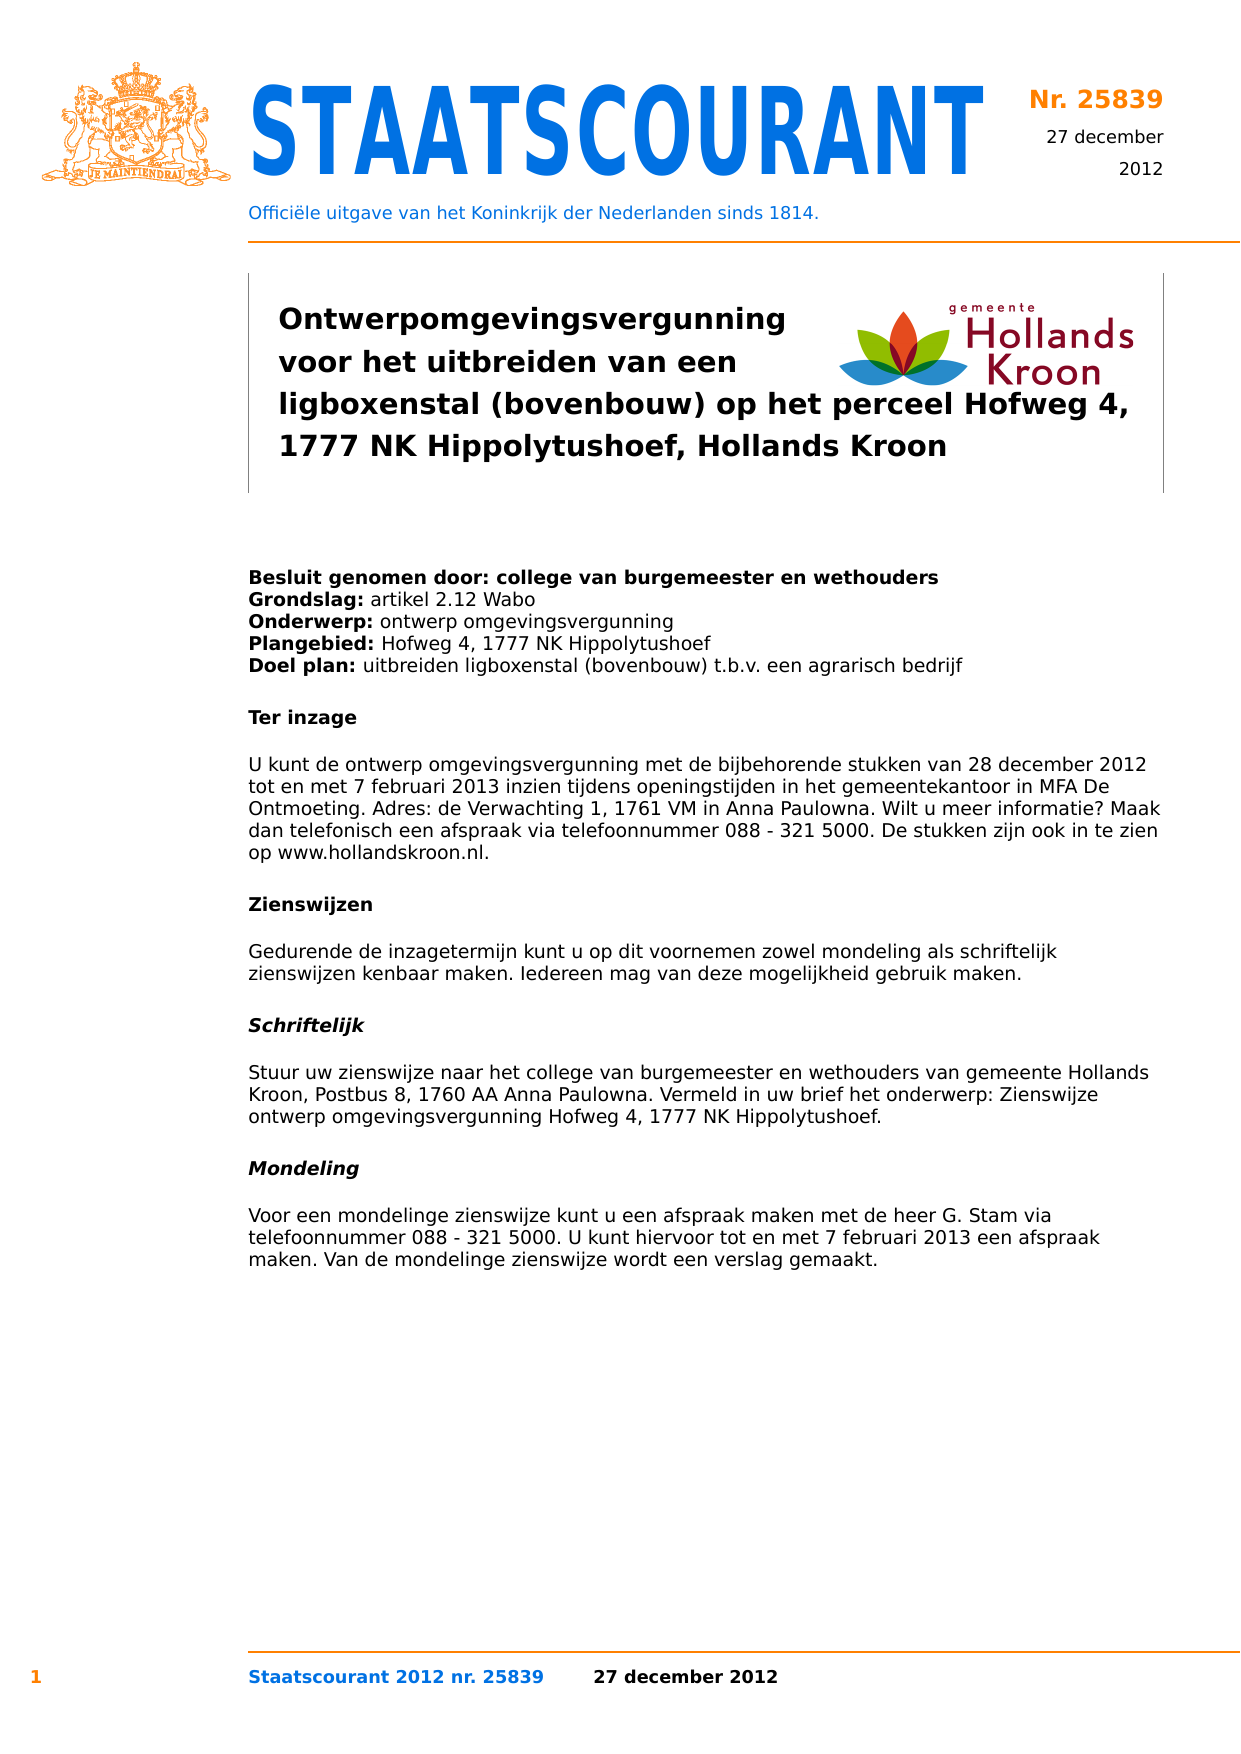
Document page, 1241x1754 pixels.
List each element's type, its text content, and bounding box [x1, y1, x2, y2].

text Besluit genomen door: college van burgemeester en wethouders [248, 567, 1163, 589]
picture [41, 62, 231, 186]
text Grondslag: artikel 2.12 Wabo [248, 589, 1163, 611]
table_cell Officiële uitgave van het Koninkrijk der Nederlanden sinds 1814. [248, 203, 1240, 241]
text Voor een mondelinge zienswijze kunt u een afspraak maken met de heer G. Stam via telefoonnummer 088 - 321 5000. U kunt hiervoor tot en met 7 februari 2013 een afspraak maken. Van de mondelinge zienswijze wordt een verslag gemaakt. [248, 1205, 1163, 1271]
picture [838, 302, 1134, 386]
table_header Nr. 25839 [998, 62, 1240, 121]
subtitle Mondeling [248, 1158, 1163, 1180]
table_cell 2012 [998, 153, 1240, 203]
subtitle Schriftelijk [248, 1015, 1163, 1037]
text Stuur uw zienswijze naar het college van burgemeester en wethouders van gemeente Hollands Kroon, Postbus 8, 1760 AA Anna Paulowna. Vermeld in uw brief het onderwerp: Zienswijze ontwerp omgevingsvergunning Hofweg 4, 1777 NK Hippolytushoef. [248, 1062, 1163, 1128]
text Plangebied: Hofweg 4, 1777 NK Hippolytushoef [248, 633, 1163, 655]
subtitle Zienswijzen [248, 894, 1163, 916]
table_header [25, 62, 248, 241]
table_header STAATSCOURANT [248, 62, 998, 203]
text U kunt de ontwerp omgevingsvergunning met de bijbehorende stukken van 28 december 2012 tot en met 7 februari 2013 inzien tijdens openingstijden in het gemeentekantoor in MFA De Ontmoeting. Adres: de Verwachting 1, 1761 VM in Anna Paulowna. Wilt u meer informatie? Maak dan telefonisch een afspraak via telefoonnummer 088 - 321 5000. De stukken zijn ook in te zien op www.hollandskroon.nl. [248, 754, 1163, 864]
text Doel plan: uitbreiden ligboxenstal (bovenbouw) t.b.v. een agrarisch bedrijf [248, 655, 1163, 677]
subtitle Ter inzage [248, 707, 1163, 729]
text Gedurende de inzagetermijn kunt u op dit voornemen zowel mondeling als schriftelijk zienswijzen kenbaar maken. Iedereen mag van deze mogelijkheid gebruik maken. [248, 941, 1163, 985]
text Onderwerp: ontwerp omgevingsvergunning [248, 611, 1163, 633]
table_cell 27 december [998, 121, 1240, 153]
subtitle Ontwerpomgevingsvergunning voor het uitbreiden van een ligboxenstal (bovenbouw) op het perceel Hofweg 4, 1777 NK Hippolytushoef, Hollands Kroon [249, 273, 1163, 493]
